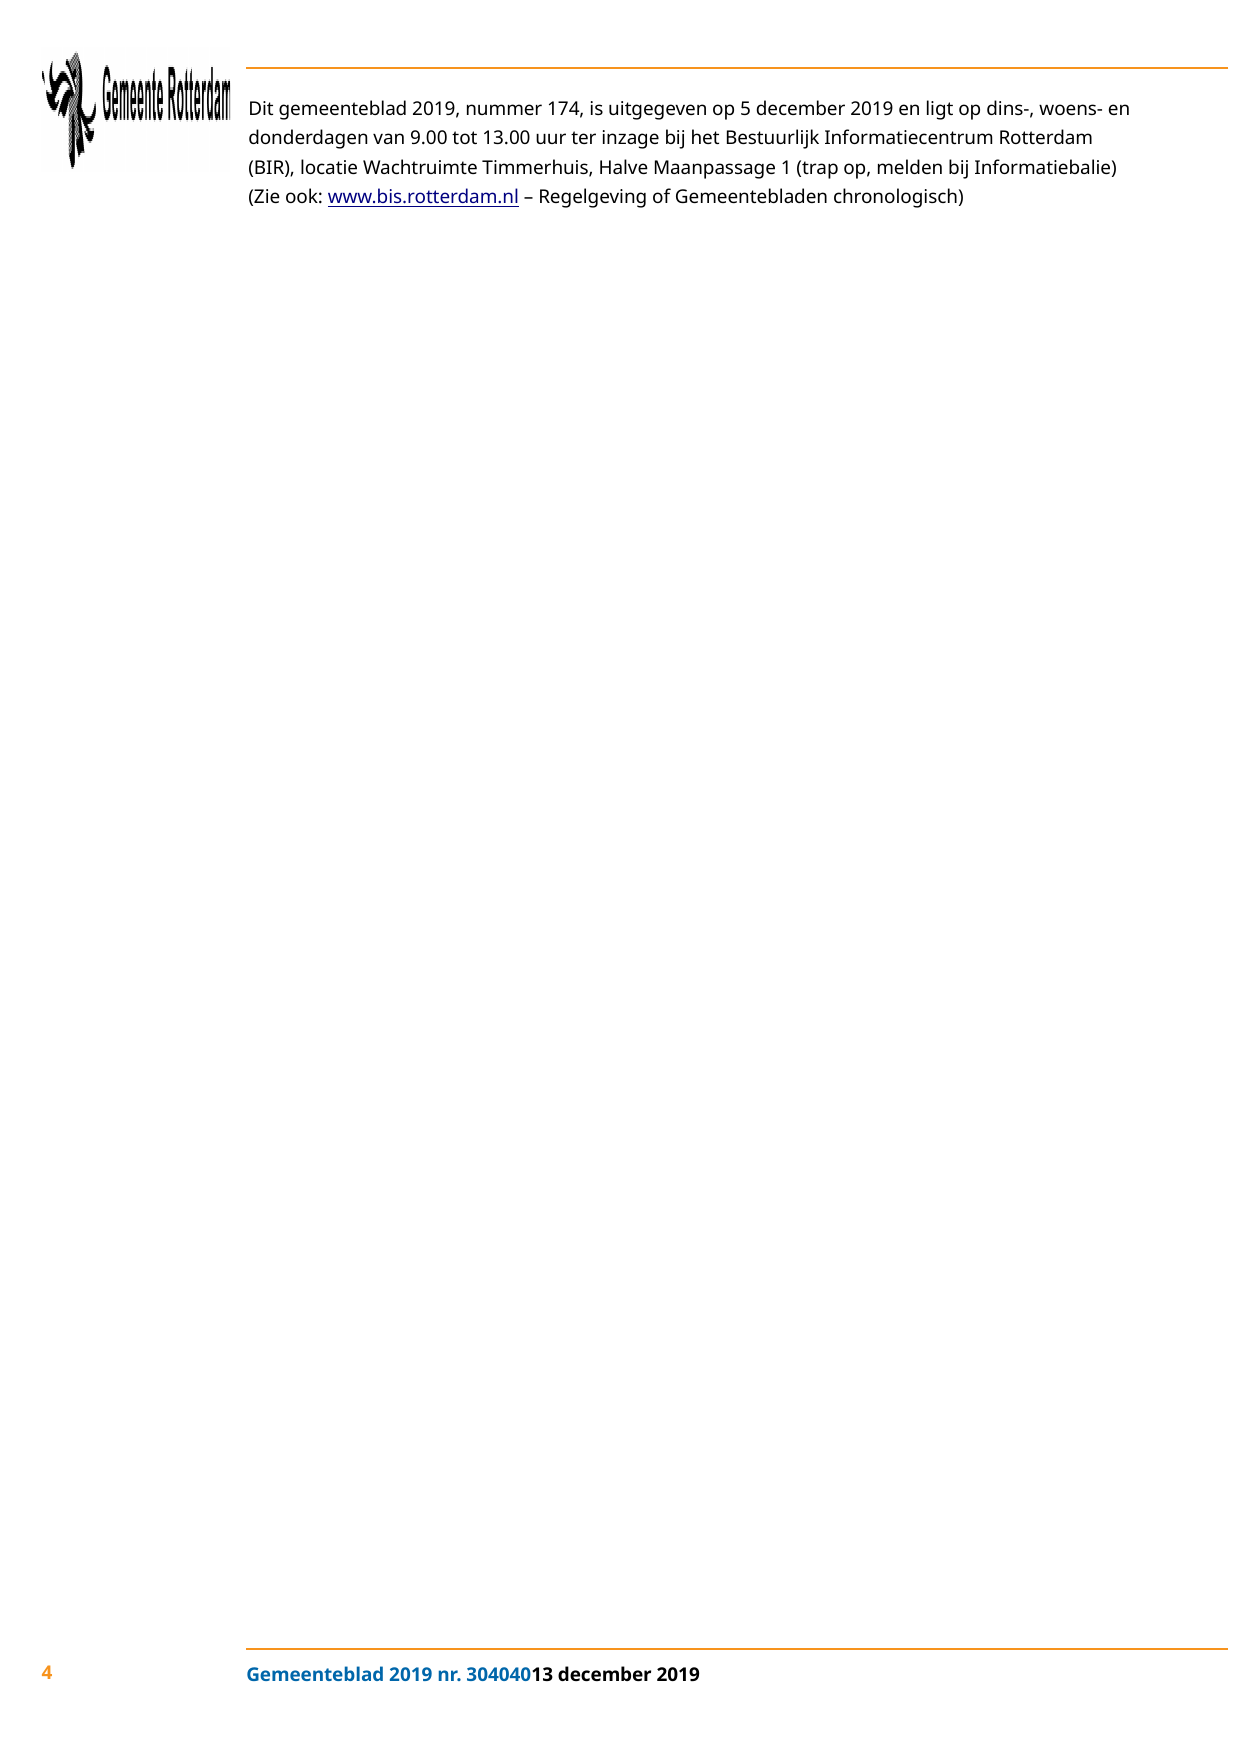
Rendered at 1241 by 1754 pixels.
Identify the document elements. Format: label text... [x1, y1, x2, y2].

picture [41, 47, 231, 172]
text (Zie ook: www.bis.rotterdam.nl – Regelgeving of Gemeentebladen chronologisch) [248, 184, 1152, 209]
text Dit gemeenteblad 2019, nummer 174, is uitgegeven op 5 december 2019 en ligt op dins-, woens- en donderdagen van 9.00 tot 13.00 uur ter inzage bij het Bestuurlijk Informatiecentrum Rotterdam (BIR), locatie Wachtruimte Timmerhuis, Halve Maanpassage 1 (trap op, melden bij Informatiebalie) [248, 95, 1152, 180]
